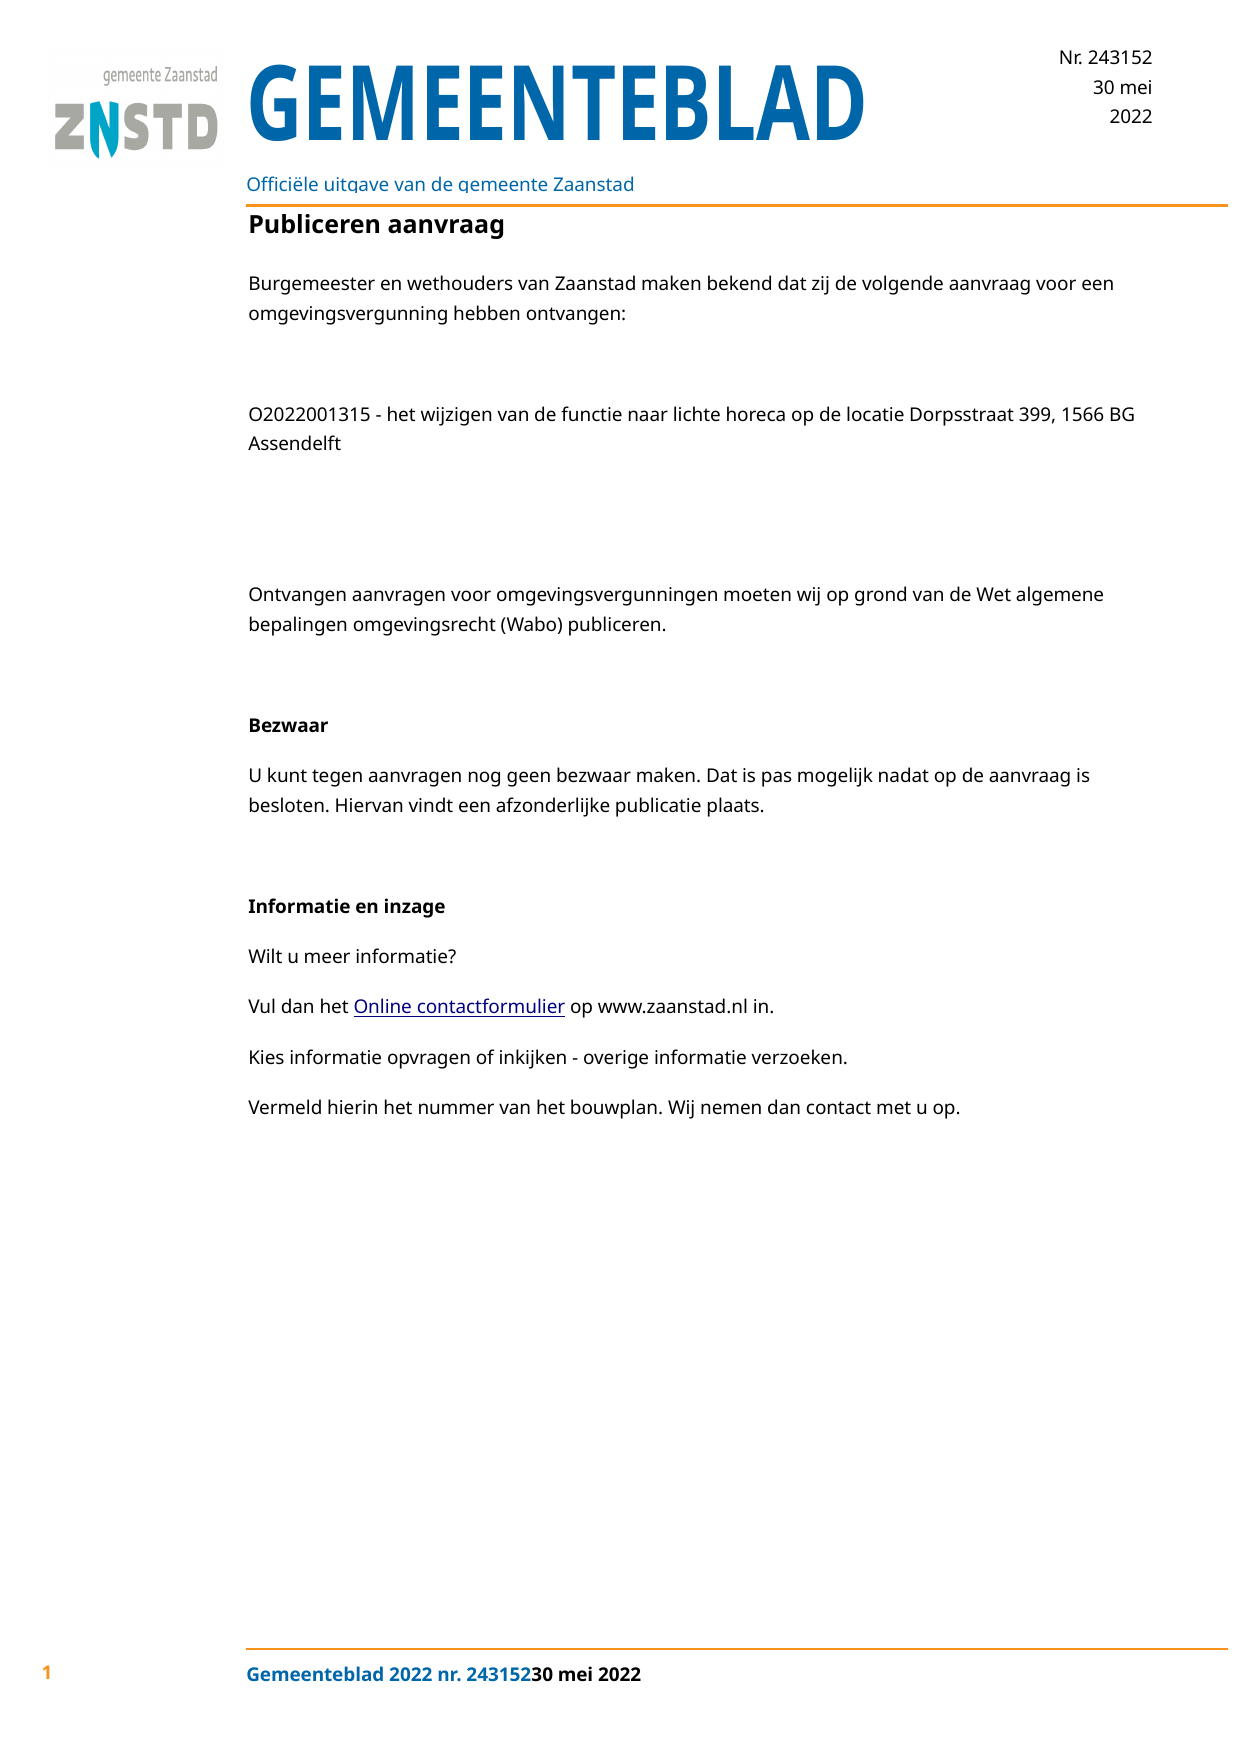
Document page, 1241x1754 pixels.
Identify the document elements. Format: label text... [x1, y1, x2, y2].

text Informatie en inzage [248, 893, 1152, 918]
text O2022001315 - het wijzigen van de functie naar lichte horeca op de locatie Dorpsstraat 399, 1566 BG Assendelft [248, 401, 1152, 456]
text U kunt tegen aanvragen nog geen bezwaar maken. Dat is pas mogelijk nadat op de aanvraag is besloten. Hiervan vindt een afzonderlijke publicatie plaats. [248, 762, 1152, 818]
text Vul dan het Online contactformulier op www.zaanstad.nl in. [248, 994, 1152, 1019]
text Wilt u meer informatie? [248, 943, 1152, 969]
text Vermeld hierin het nummer van het bouwplan. Wij nemen dan contact met u op. [248, 1094, 1152, 1120]
text Kies informatie opvragen of inkijken - overige informatie verzoeken. [248, 1044, 1152, 1070]
text Bezwaar [248, 712, 1152, 738]
picture [41, 47, 231, 172]
text Burgemeester en wethouders van Zaanstad maken bekend dat zij de volgende aanvraag voor een omgevingsvergunning hebben ontvangen: [248, 270, 1152, 326]
text Ontvangen aanvragen voor omgevingsvergunningen moeten wij op grond van de Wet algemene bepalingen omgevingsrecht (Wabo) publiceren. [248, 582, 1152, 637]
text Publiceren aanvraag [248, 207, 1152, 241]
